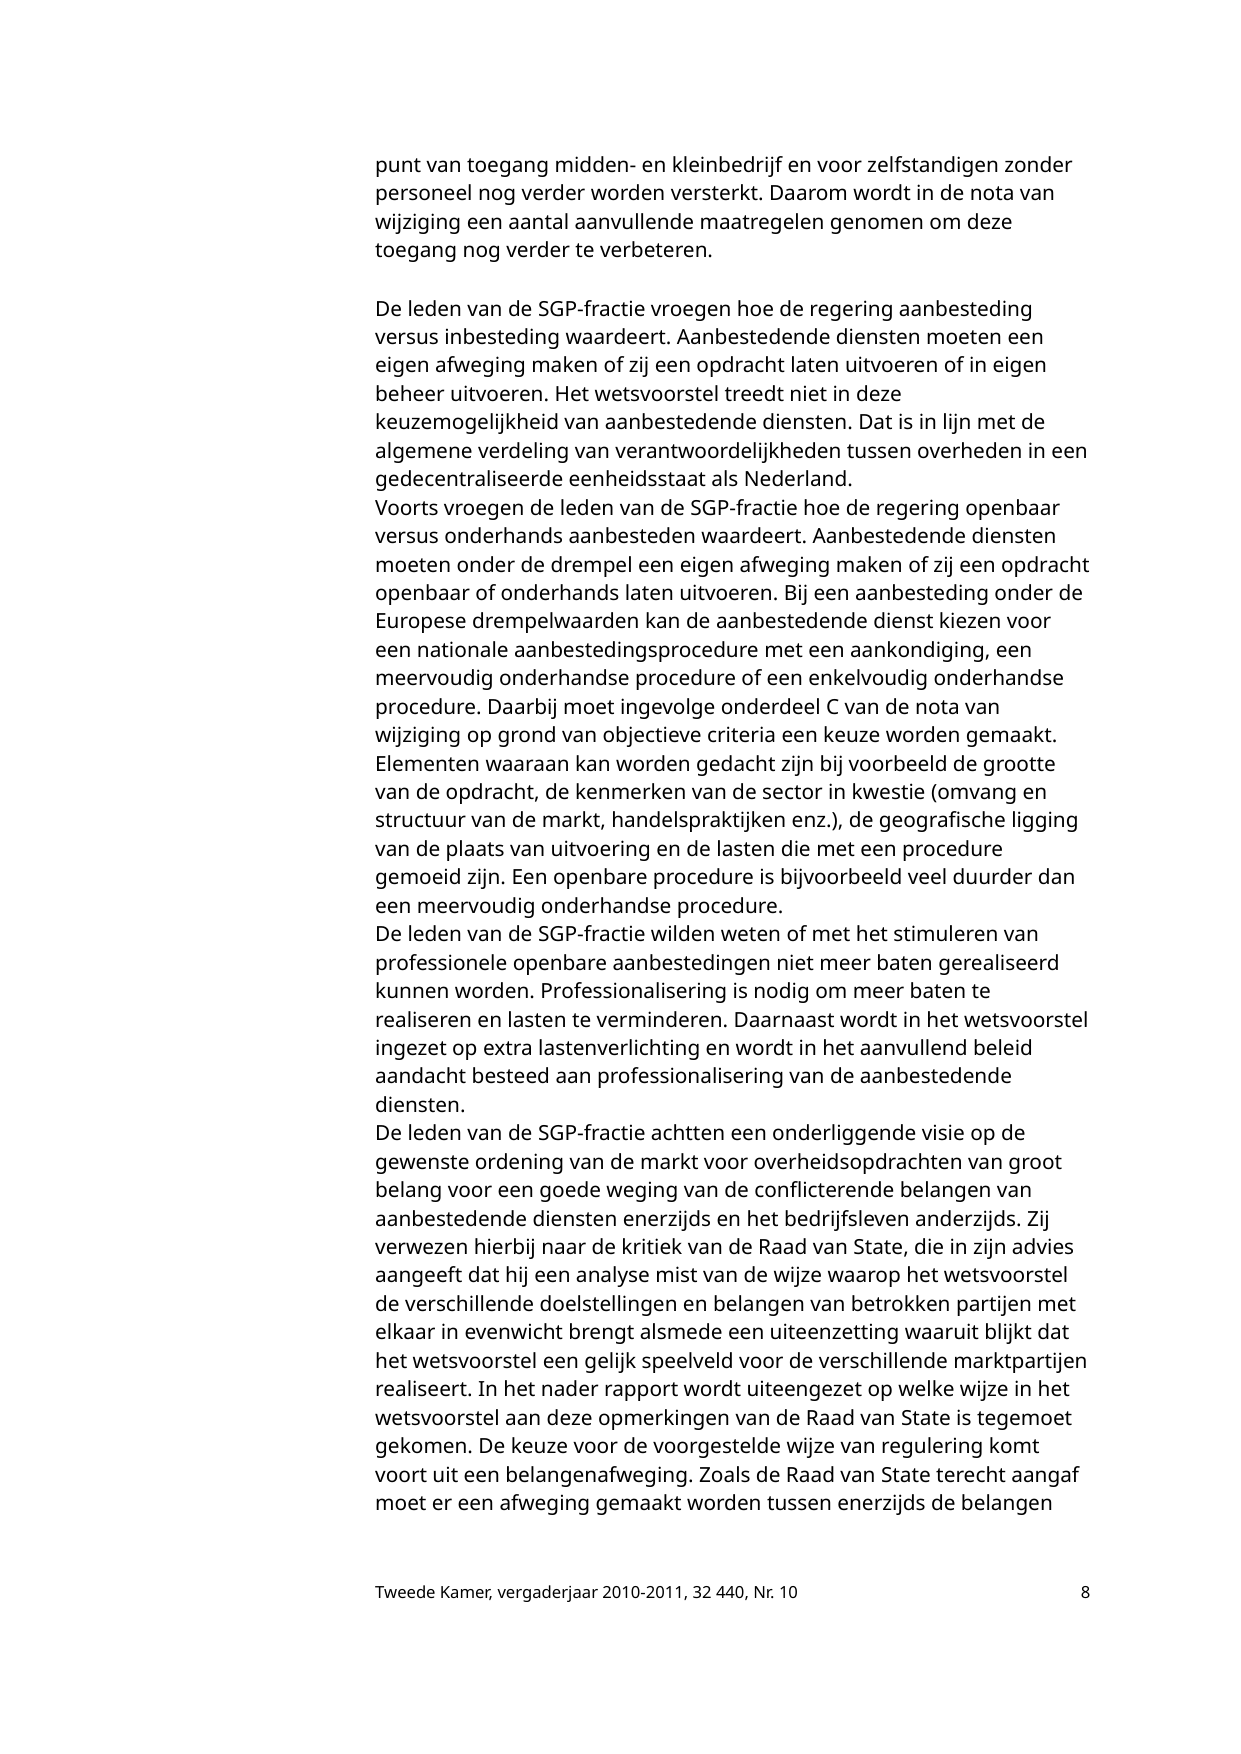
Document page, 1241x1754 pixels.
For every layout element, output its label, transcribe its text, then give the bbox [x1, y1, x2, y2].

text De leden van de SGP-fractie wilden weten of met het stimuleren van professionele openbare aanbestedingen niet meer baten gerealiseerd kunnen worden. Professionalisering is nodig om meer baten te realiseren en lasten te verminderen. Daarnaast wordt in het wetsvoorstel ingezet op extra lastenverlichting en wordt in het aanvullend beleid aandacht besteed aan professionalisering van de aanbestedende diensten. [375, 919, 1090, 1118]
text punt van toegang midden- en kleinbedrijf en voor zelfstandigen zonder personeel nog verder worden versterkt. Daarom wordt in de nota van wijziging een aantal aanvullende maatregelen genomen om deze toegang nog verder te verbeteren. [375, 150, 1090, 264]
text De leden van de SGP-fractie achtten een onderliggende visie op de gewenste ordening van de markt voor overheidsopdrachten van groot belang voor een goede weging van de conflicterende belangen van aanbestedende diensten enerzijds en het bedrijfsleven anderzijds. Zij verwezen hierbij naar de kritiek van de Raad van State, die in zijn advies aangeeft dat hij een analyse mist van de wijze waarop het wetsvoorstel de verschillende doelstellingen en belangen van betrokken partijen met elkaar in evenwicht brengt alsmede een uiteenzetting waaruit blijkt dat het wetsvoorstel een gelijk speelveld voor de verschillende marktpartijen realiseert. In het nader rapport wordt uiteengezet op welke wijze in het wetsvoorstel aan deze opmerkingen van de Raad van State is tegemoet gekomen. De keuze voor de voorgestelde wijze van regulering komt voort uit een belangenafweging. Zoals de Raad van State terecht aangaf moet er een afweging gemaakt worden tussen enerzijds de belangen [375, 1118, 1090, 1517]
text Voorts vroegen de leden van de SGP-fractie hoe de regering openbaar versus onderhands aanbesteden waardeert. Aanbestedende diensten moeten onder de drempel een eigen afweging maken of zij een opdracht openbaar of onderhands laten uitvoeren. Bij een aanbesteding onder de Europese drempelwaarden kan de aanbestedende dienst kiezen voor een nationale aanbestedingsprocedure met een aankondiging, een meervoudig onderhandse procedure of een enkelvoudig onderhandse procedure. Daarbij moet ingevolge onderdeel C van de nota van wijziging op grond van objectieve criteria een keuze worden gemaakt. Elementen waaraan kan worden gedacht zijn bij voorbeeld de grootte van de opdracht, de kenmerken van de sector in kwestie (omvang en structuur van de markt, handelspraktijken enz.), de geografische ligging van de plaats van uitvoering en de lasten die met een procedure gemoeid zijn. Een openbare procedure is bijvoorbeeld veel duurder dan een meervoudig onderhandse procedure. [375, 493, 1090, 919]
text De leden van de SGP-fractie vroegen hoe de regering aanbesteding versus inbesteding waardeert. Aanbestedende diensten moeten een eigen afweging maken of zij een opdracht laten uitvoeren of in eigen beheer uitvoeren. Het wetsvoorstel treedt niet in deze keuzemogelijkheid van aanbestedende diensten. Dat is in lijn met de algemene verdeling van verantwoordelijkheden tussen overheden in een gedecentraliseerde eenheidsstaat als Nederland. [375, 294, 1090, 493]
